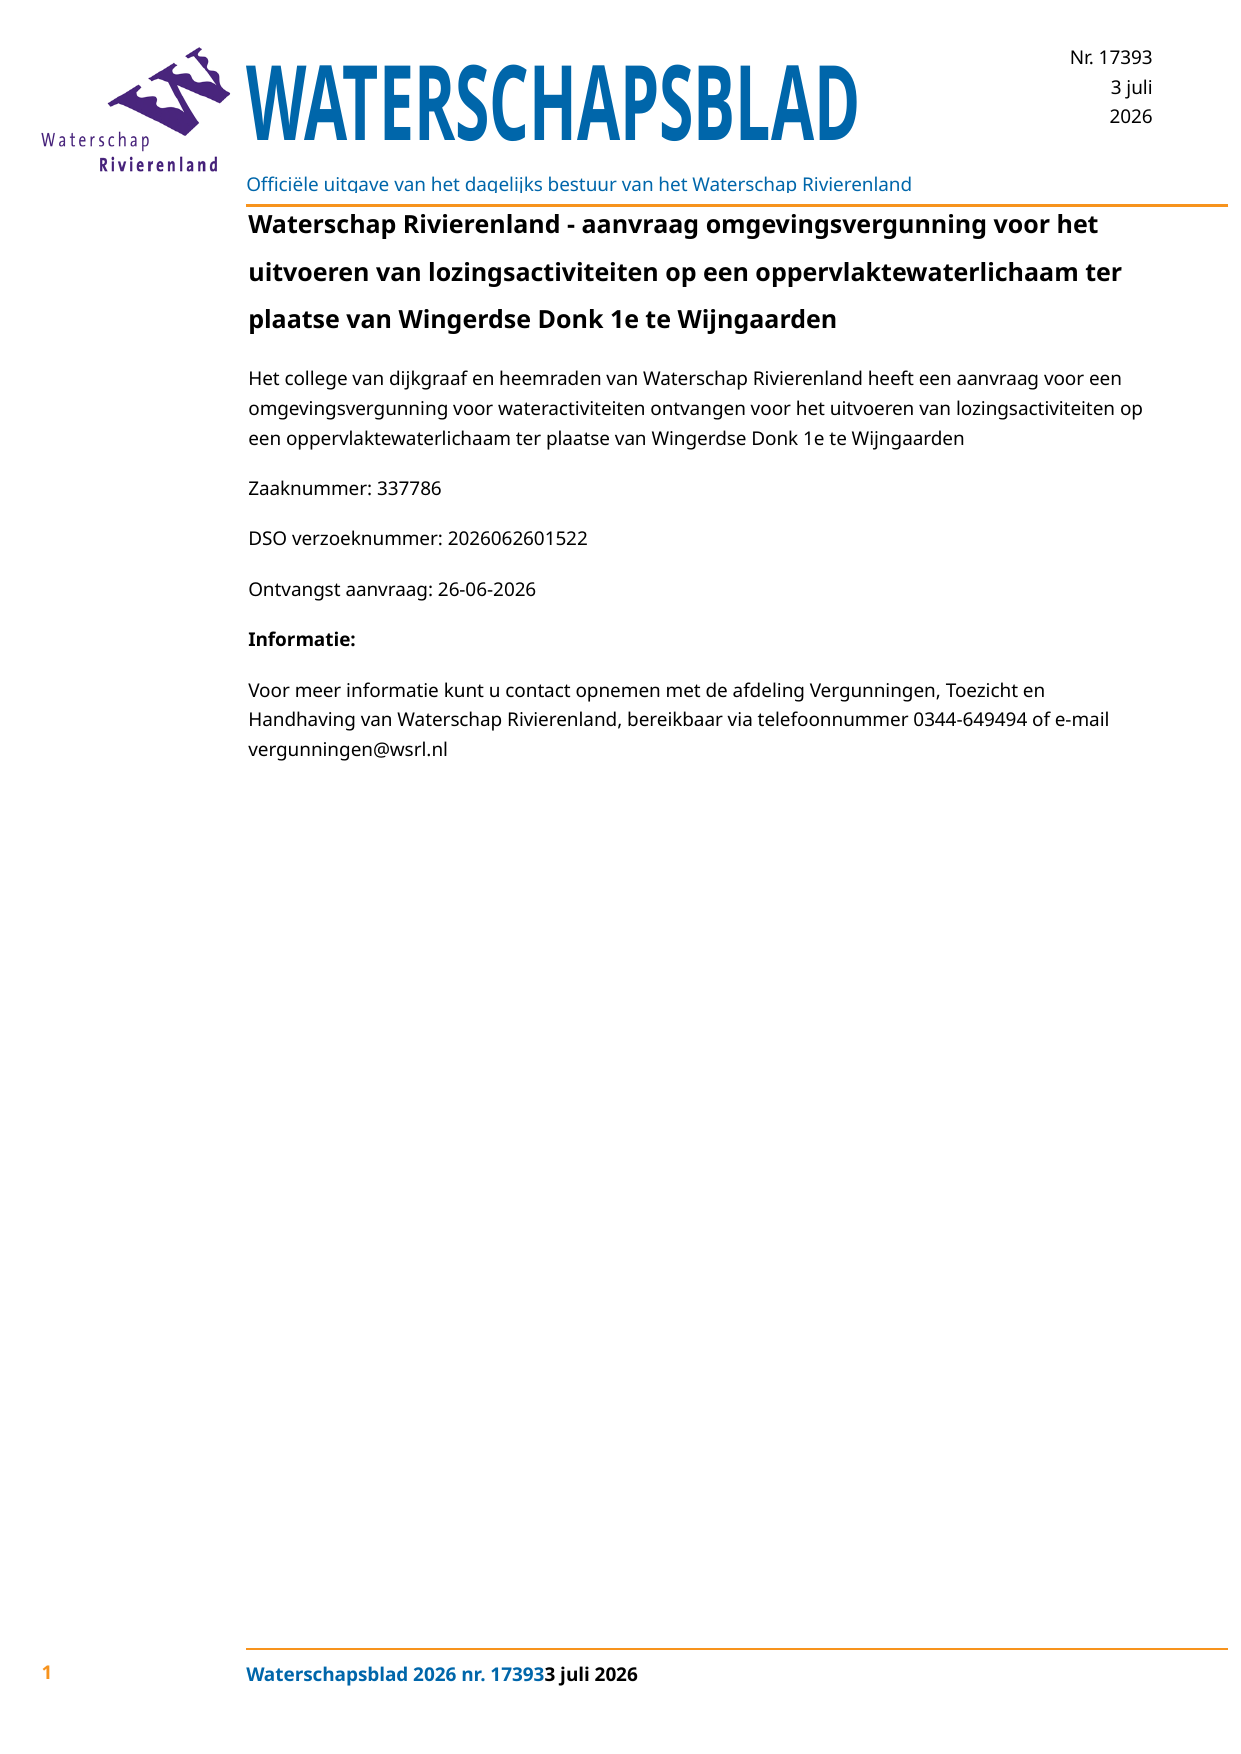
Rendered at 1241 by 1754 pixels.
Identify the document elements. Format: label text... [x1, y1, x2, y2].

picture [41, 47, 231, 172]
text Voor meer informatie kunt u contact opnemen met de afdeling Vergunningen, Toezicht en Handhaving van Waterschap Rivierenland, bereikbaar via telefoonnummer 0344-649494 of e-mail vergunningen@wsrl.nl [248, 677, 1152, 762]
text Informatie: [248, 626, 1152, 652]
text Het college van dijkgraaf en heemraden van Waterschap Rivierenland heeft een aanvraag voor een omgevingsvergunning voor wateractiviteiten ontvangen voor het uitvoeren van lozingsactiviteiten op een oppervlaktewaterlichaam ter plaatse van Wingerdse Donk 1e te Wijngaarden [248, 366, 1152, 450]
text DSO verzoeknummer: 2026062601522 [248, 526, 1152, 551]
text Zaaknummer: 337786 [248, 475, 1152, 501]
text Waterschap Rivierenland - aanvraag omgevingsvergunning voor het uitvoeren van lozingsactiviteiten op een oppervlaktewaterlichaam ter plaatse van Wingerdse Donk 1e te Wijngaarden [248, 207, 1152, 336]
text Ontvangst aanvraag: 26-06-2026 [248, 576, 1152, 602]
